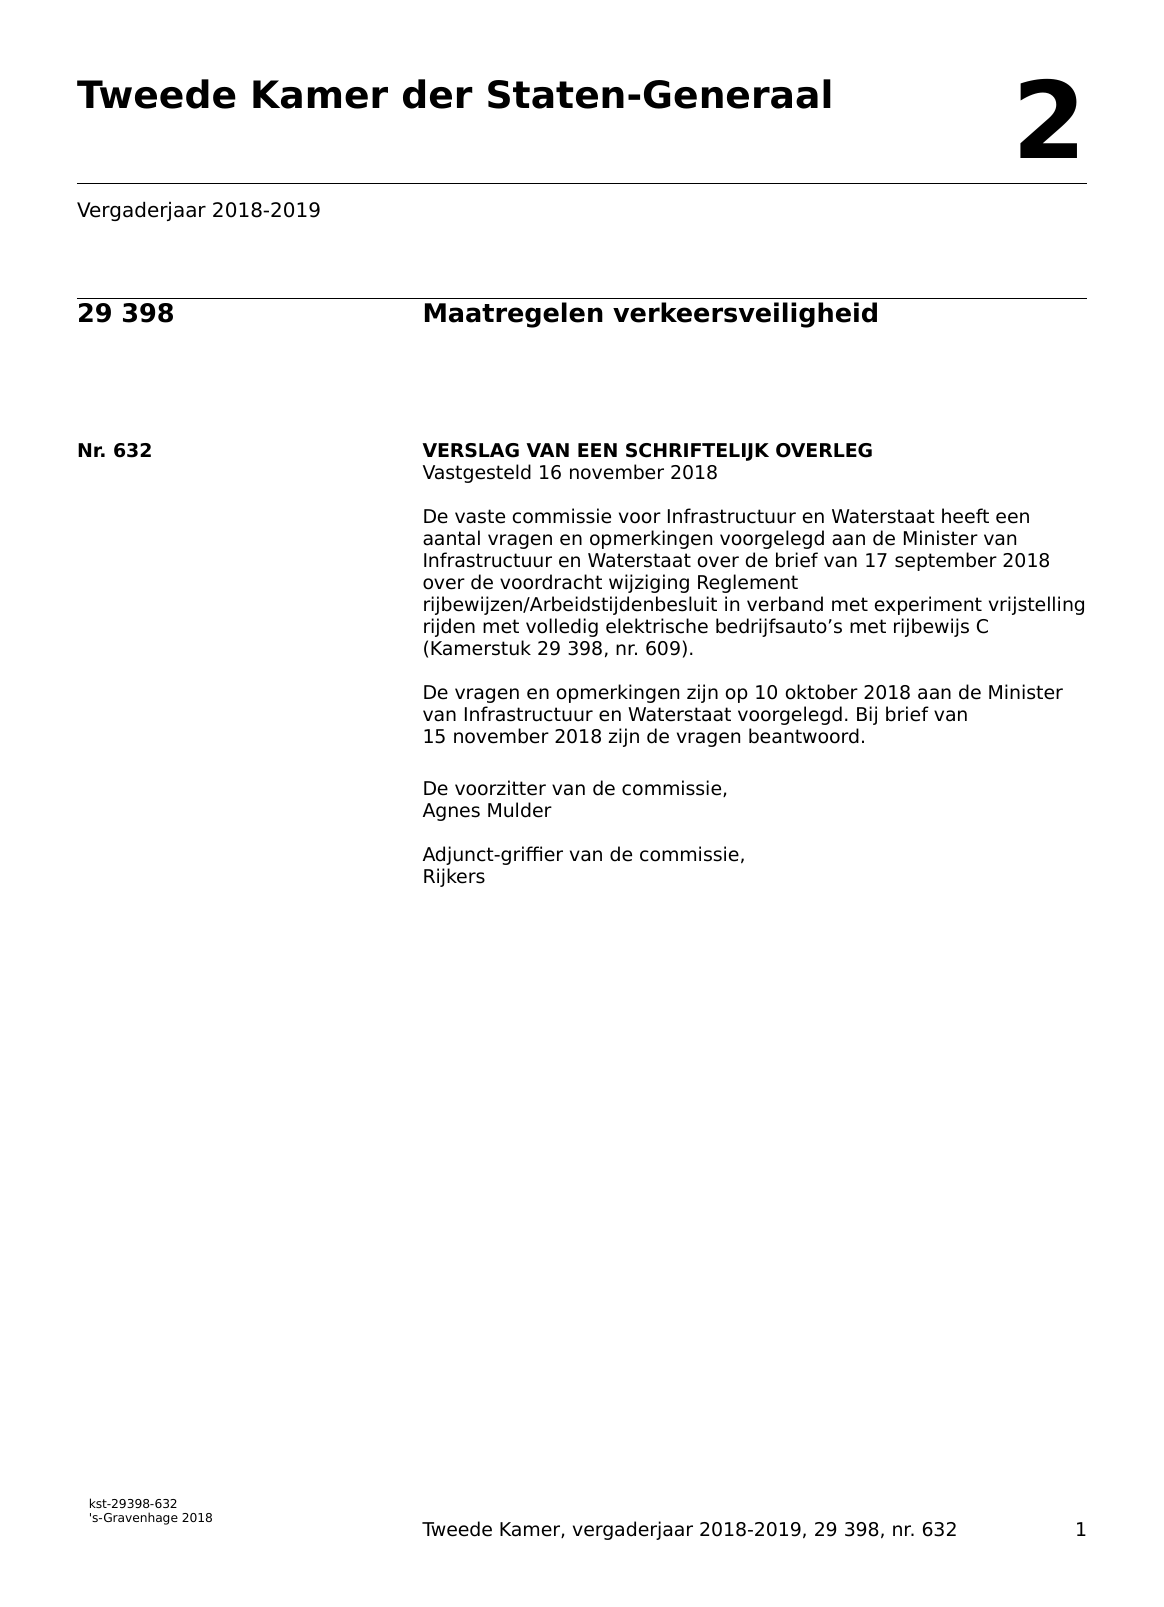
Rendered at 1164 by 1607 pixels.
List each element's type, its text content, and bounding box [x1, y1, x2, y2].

table_header 2 [886, 59, 1087, 183]
text Adjunct-griffier van de commissie, Rijkers [422, 844, 1087, 888]
table_header Tweede Kamer der Staten-Generaal [77, 59, 886, 183]
text 's-Gravenhage 2018 [88, 1511, 323, 1525]
text kst-29398-632 [88, 1497, 323, 1511]
table_cell Vergaderjaar 2018-2019 [77, 184, 1087, 298]
text De vaste commissie voor Infrastructuur en Waterstaat heeft een aantal vragen en opmerkingen voorgelegd aan de Minister van Infrastructuur en Waterstaat over de brief van 17 september 2018 over de voordracht wijziging Reglement rijbewijzen/Arbeidstijdenbesluit in verband met experiment vrijstelling rijden met volledig elektrische bedrijfsauto’s met rijbewijs C (Kamerstuk 29 398, nr. 609). [422, 506, 1087, 660]
subtitle Nr. 632 VERSLAG VAN EEN SCHRIFTELIJK OVERLEG [77, 440, 1087, 462]
subtitle 29 398 Maatregelen verkeersveiligheid [77, 299, 1087, 329]
text Vastgesteld 16 november 2018 [422, 462, 1087, 484]
text De voorzitter van de commissie, Agnes Mulder [422, 778, 1087, 822]
text De vragen en opmerkingen zijn op 10 oktober 2018 aan de Minister van Infrastructuur en Waterstaat voorgelegd. Bij brief van 15 november 2018 zijn de vragen beantwoord. [422, 682, 1087, 748]
